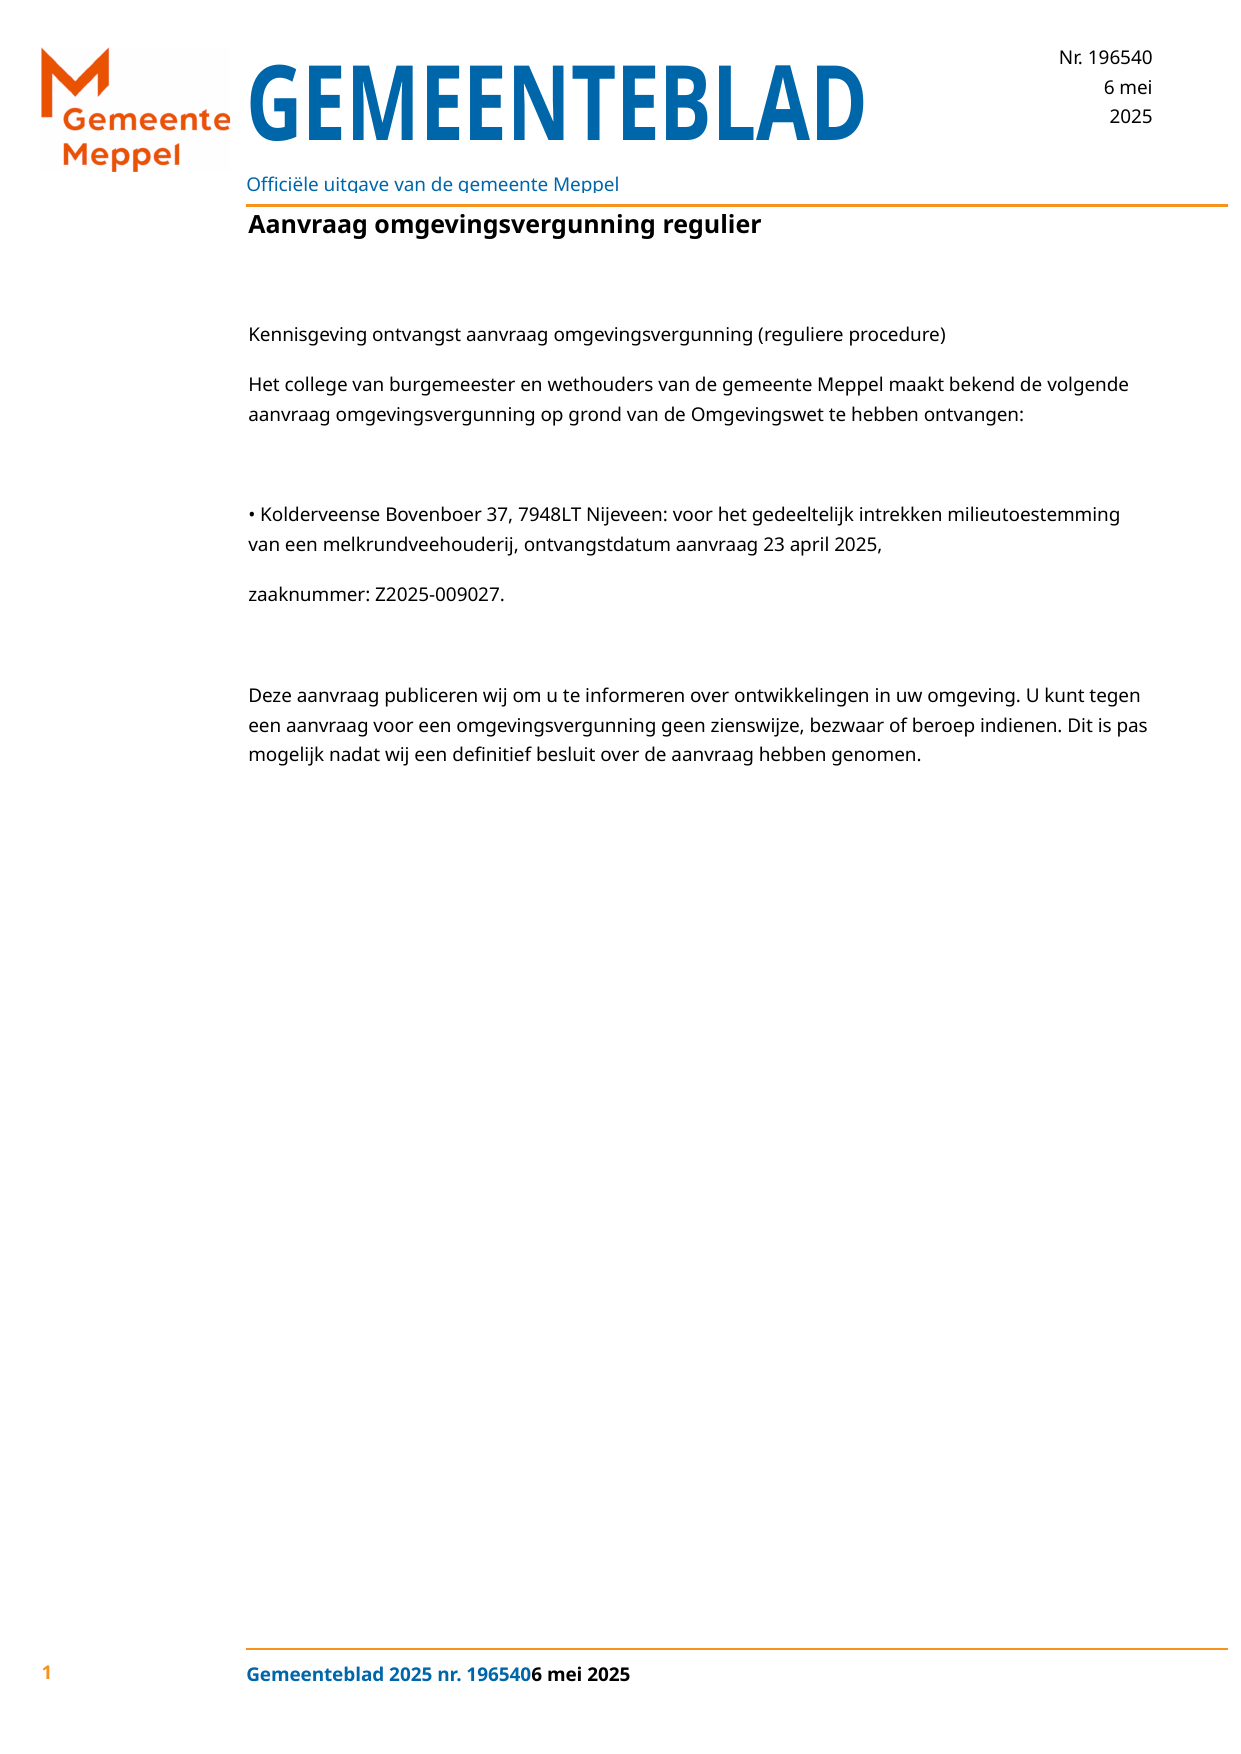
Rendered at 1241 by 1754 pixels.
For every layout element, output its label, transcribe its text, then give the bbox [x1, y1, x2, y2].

text Het college van burgemeester en wethouders van de gemeente Meppel maakt bekend de volgende aanvraag omgevingsvergunning op grond van de Omgevingswet te hebben ontvangen: [248, 371, 1152, 426]
text Aanvraag omgevingsvergunning regulier [248, 207, 1152, 241]
text Deze aanvraag publiceren wij om u te informeren over ontwikkelingen in uw omgeving. U kunt tegen een aanvraag voor een omgevingsvergunning geen zienswijze, bezwaar of beroep indienen. Dit is pas mogelijk nadat wij een definitief besluit over de aanvraag hebben genomen. [248, 682, 1152, 767]
text • Kolderveense Bovenboer 37, 7948LT Nijeveen: voor het gedeeltelijk intrekken milieutoestemming van een melkrundveehouderij, ontvangstdatum aanvraag 23 april 2025, [248, 502, 1152, 557]
picture [41, 47, 231, 172]
text zaaknummer: Z2025-009027. [248, 582, 1152, 607]
text Kennisgeving ontvangst aanvraag omgevingsvergunning (reguliere procedure) [248, 321, 1152, 346]
